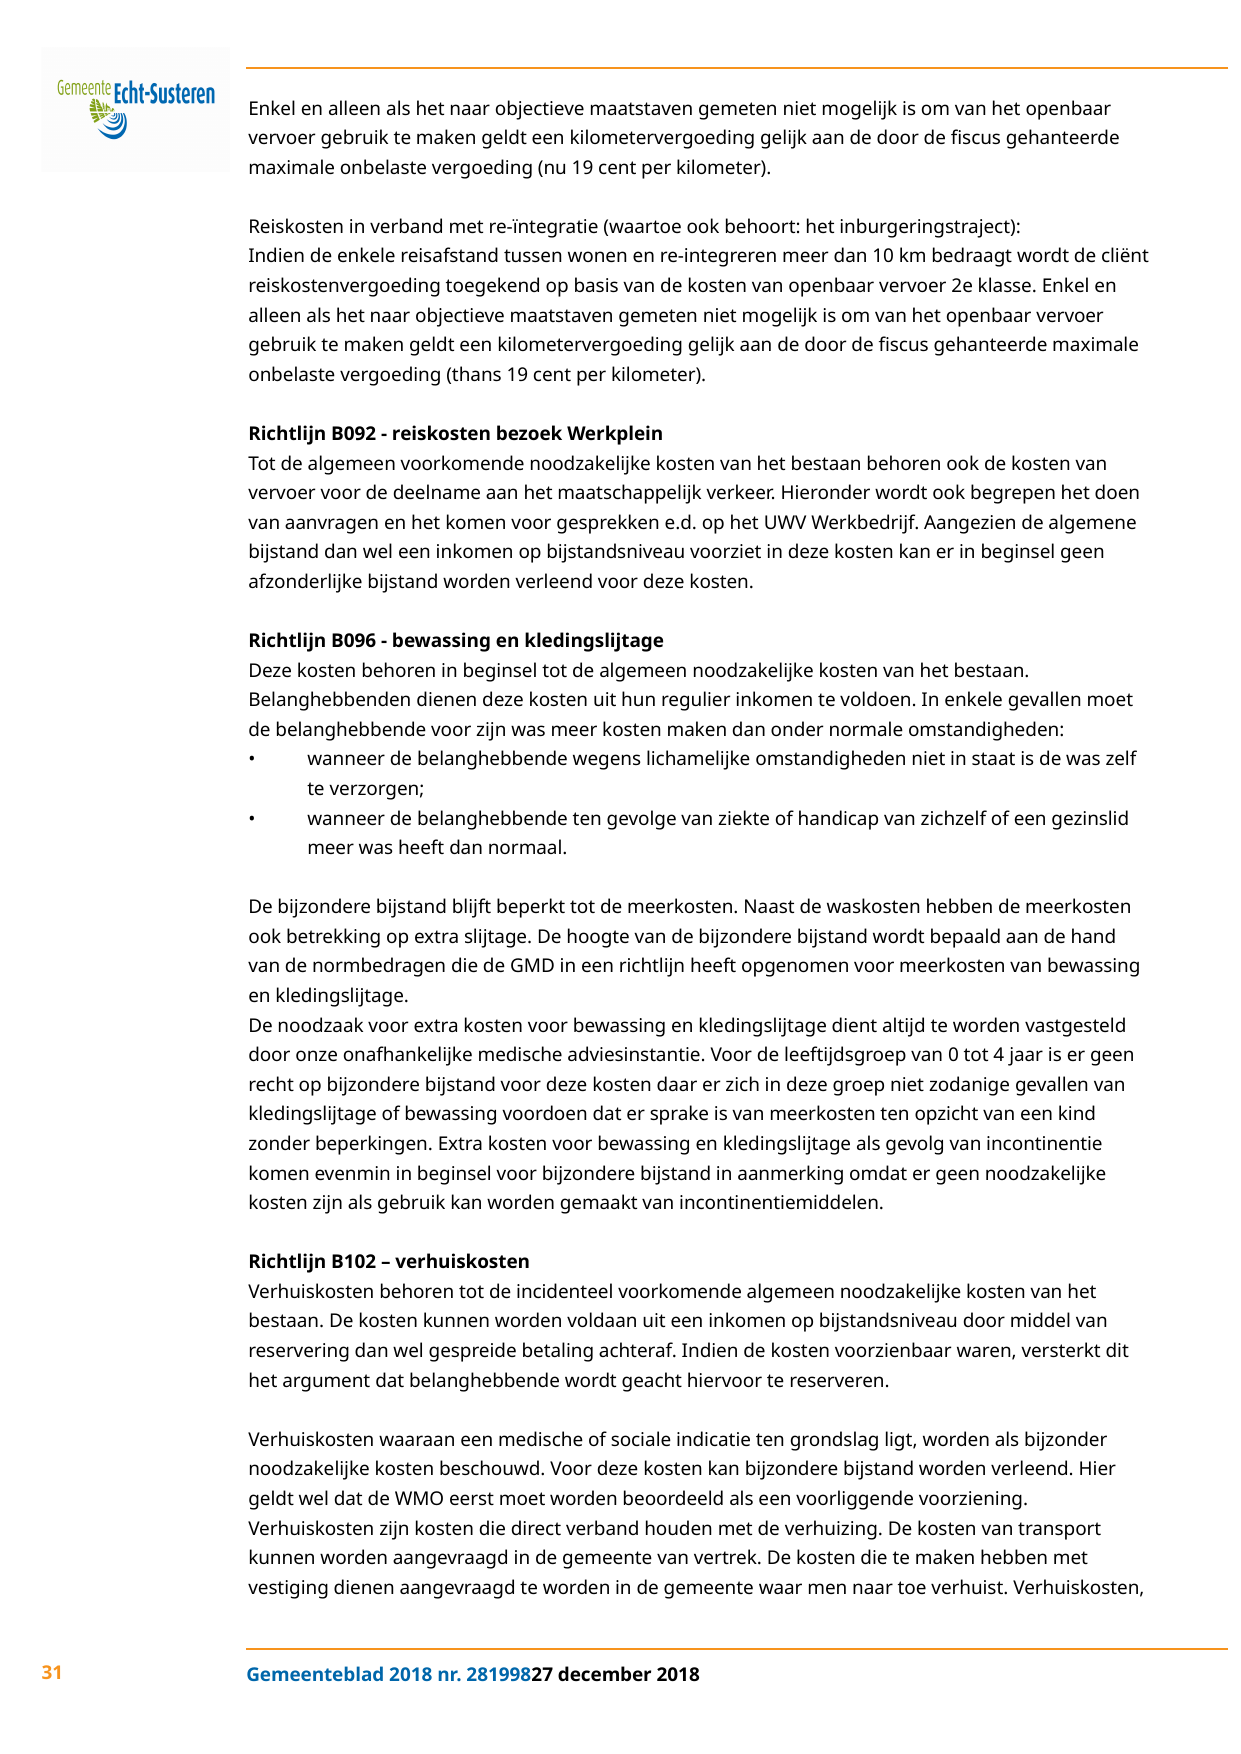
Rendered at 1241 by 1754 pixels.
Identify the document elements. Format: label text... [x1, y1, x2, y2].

list wanneer de belanghebbende ten gevolge van ziekte of handicap van zichzelf of een gezinslid meer was heeft dan normaal. [248, 805, 1152, 860]
text Indien de enkele reisafstand tussen wonen en re-integreren meer dan 10 km bedraagt wordt de cliënt reiskostenvergoeding toegekend op basis van de kosten van openbaar vervoer 2e klasse. Enkel en alleen als het naar objectieve maatstaven gemeten niet mogelijk is om van het openbaar vervoer gebruik te maken geldt een kilometervergoeding gelijk aan de door de fiscus gehanteerde maximale onbelaste vergoeding (thans 19 cent per kilometer). [248, 243, 1152, 387]
text Enkel en alleen als het naar objectieve maatstaven gemeten niet mogelijk is om van het openbaar vervoer gebruik te maken geldt een kilometervergoeding gelijk aan de door de fiscus gehanteerde maximale onbelaste vergoeding (nu 19 cent per kilometer). [248, 95, 1152, 180]
list wanneer de belanghebbende wegens lichamelijke omstandigheden niet in staat is de was zelf te verzorgen; [248, 746, 1152, 801]
text De noodzaak voor extra kosten voor bewassing en kledingslijtage dient altijd te worden vastgesteld door onze onafhankelijke medische adviesinstantie. Voor de leeftijdsgroep van 0 tot 4 jaar is er geen recht op bijzondere bijstand voor deze kosten daar er zich in deze groep niet zodanige gevallen van kledingslijtage of bewassing voordoen dat er sprake is van meerkosten ten opzicht van een kind zonder beperkingen. Extra kosten voor bewassing en kledingslijtage als gevolg van incontinentie komen evenmin in beginsel voor bijzondere bijstand in aanmerking omdat er geen noodzakelijke kosten zijn als gebruik kan worden gemaakt van incontinentiemiddelen. [248, 1012, 1152, 1215]
text De bijzondere bijstand blijft beperkt tot de meerkosten. Naast de waskosten hebben de meerkosten ook betrekking op extra slijtage. De hoogte van de bijzondere bijstand wordt bepaald aan de hand van de normbedragen die de GMD in een richtlijn heeft opgenomen voor meerkosten van bewassing en kledingslijtage. [248, 893, 1152, 1008]
text Richtlijn B096 - bewassing en kledingslijtage [248, 627, 1152, 653]
text Verhuiskosten zijn kosten die direct verband houden met de verhuizing. De kosten van transport kunnen worden aangevraagd in de gemeente van vertrek. De kosten die te maken hebben met vestiging dienen aangevraagd te worden in de gemeente waar men naar toe verhuist. Verhuiskosten, [248, 1515, 1152, 1600]
text Verhuiskosten waaraan een medische of sociale indicatie ten grondslag ligt, worden als bijzonder noodzakelijke kosten beschouwd. Voor deze kosten kan bijzondere bijstand worden verleend. Hier geldt wel dat de WMO eerst moet worden beoordeeld als een voorliggende voorziening. [248, 1426, 1152, 1511]
text Deze kosten behoren in beginsel tot de algemeen noodzakelijke kosten van het bestaan. Belanghebbenden dienen deze kosten uit hun regulier inkomen te voldoen. In enkele gevallen moet de belanghebbende voor zijn was meer kosten maken dan onder normale omstandigheden: [248, 657, 1152, 742]
text Tot de algemeen voorkomende noodzakelijke kosten van het bestaan behoren ook de kosten van vervoer voor de deelname aan het maatschappelijk verkeer. Hieronder wordt ook begrepen het doen van aanvragen en het komen voor gesprekken e.d. op het UWV Werkbedrijf. Aangezien de algemene bijstand dan wel een inkomen op bijstandsniveau voorziet in deze kosten kan er in beginsel geen afzonderlijke bijstand worden verleend voor deze kosten. [248, 450, 1152, 594]
text Richtlijn B102 – verhuiskosten [248, 1248, 1152, 1274]
picture [41, 47, 231, 172]
text Verhuiskosten behoren tot de incidenteel voorkomende algemeen noodzakelijke kosten van het bestaan. De kosten kunnen worden voldaan uit een inkomen op bijstandsniveau door middel van reservering dan wel gespreide betaling achteraf. Indien de kosten voorzienbaar waren, versterkt dit het argument dat belanghebbende wordt geacht hiervoor te reserveren. [248, 1278, 1152, 1393]
text Reiskosten in verband met re-ïntegratie (waartoe ook behoort: het inburgeringstraject): [248, 213, 1152, 239]
text Richtlijn B092 - reiskosten bezoek Werkplein [248, 420, 1152, 446]
